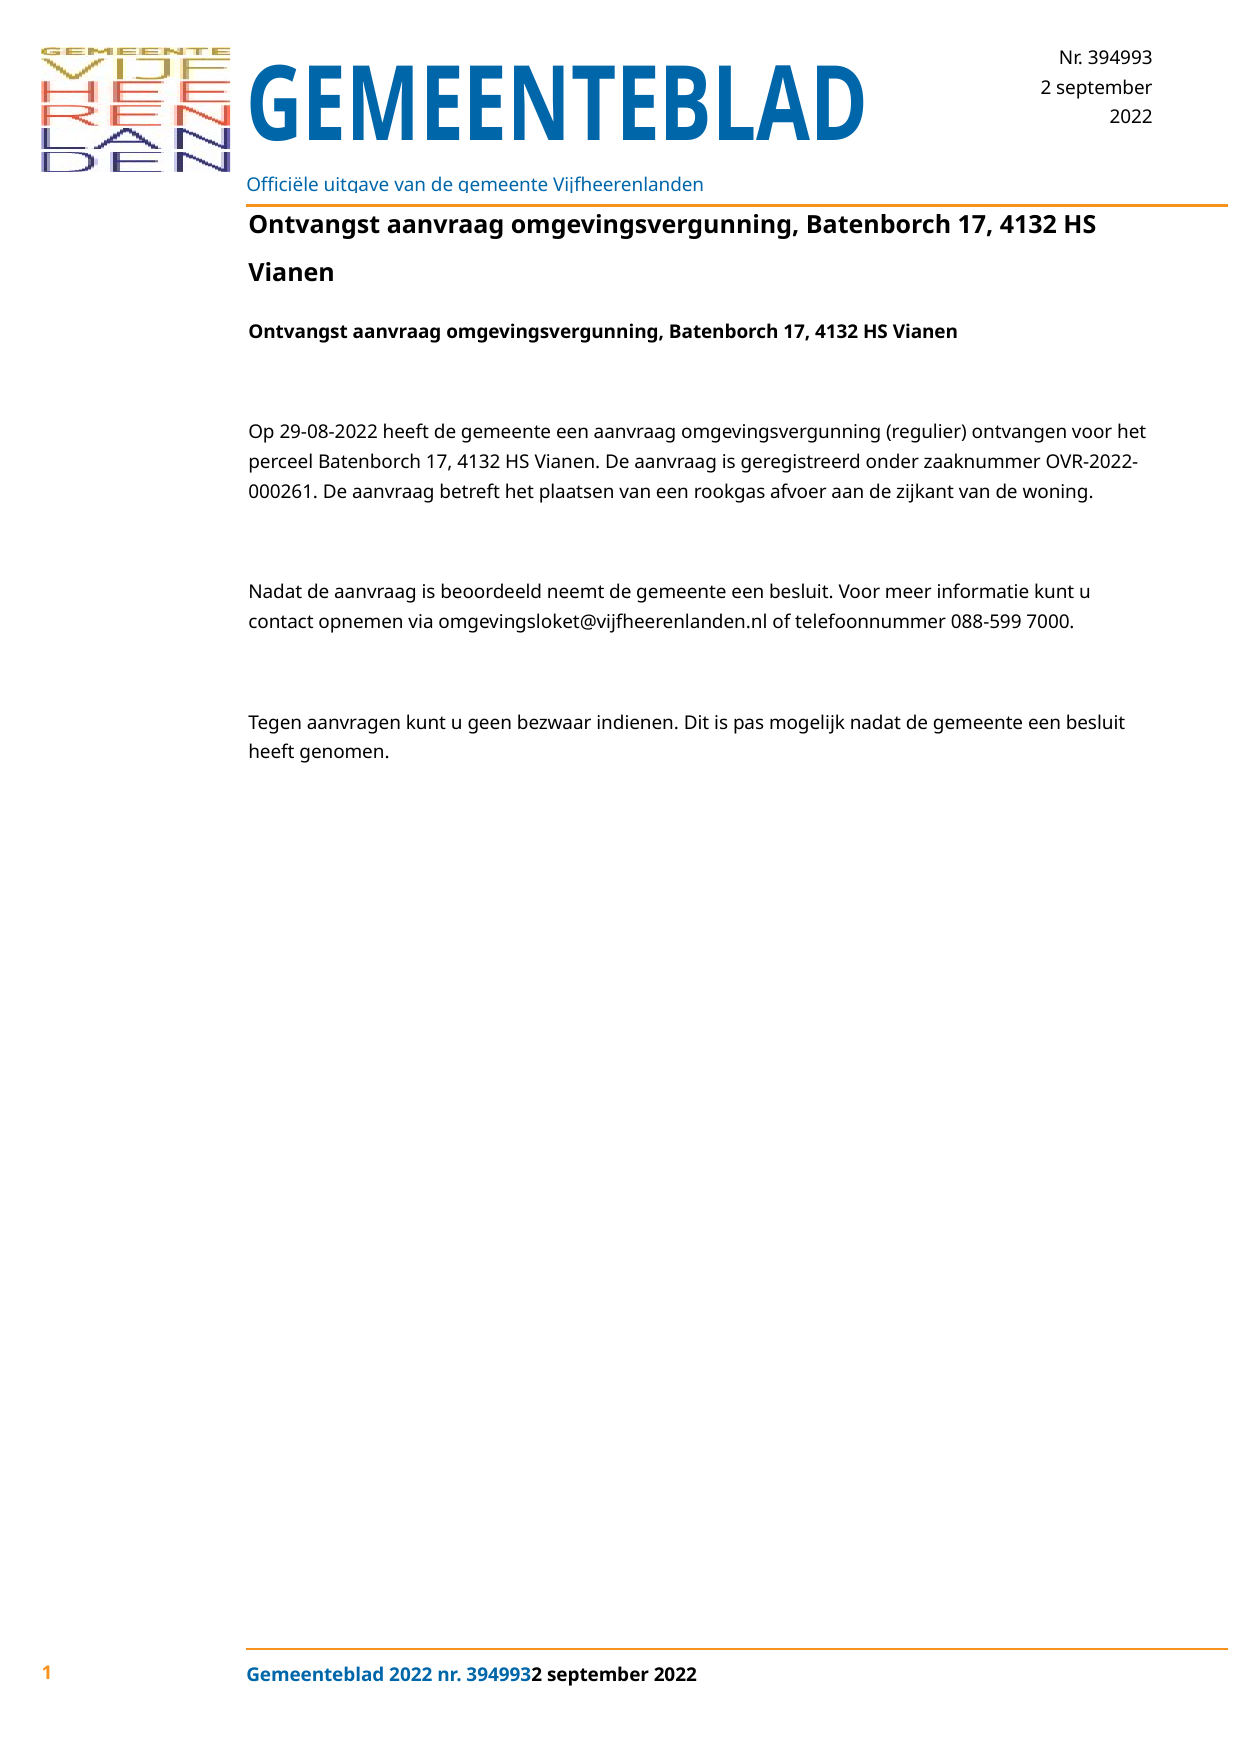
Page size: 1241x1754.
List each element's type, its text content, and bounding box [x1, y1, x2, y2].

text Tegen aanvragen kunt u geen bezwaar indienen. Dit is pas mogelijk nadat de gemeente een besluit heeft genomen. [248, 709, 1152, 764]
text Ontvangst aanvraag omgevingsvergunning, Batenborch 17, 4132 HS Vianen [248, 318, 1152, 344]
text Ontvangst aanvraag omgevingsvergunning, Batenborch 17, 4132 HS Vianen [248, 207, 1152, 288]
text Op 29-08-2022 heeft de gemeente een aanvraag omgevingsvergunning (regulier) ontvangen voor het perceel Batenborch 17, 4132 HS Vianen. De aanvraag is geregistreerd onder zaaknummer OVR-2022-000261. De aanvraag betreft het plaatsen van een rookgas afvoer aan de zijkant van de woning. [248, 419, 1152, 504]
text Nadat de aanvraag is beoordeeld neemt de gemeente een besluit. Voor meer informatie kunt u contact opnemen via omgevingsloket@vijfheerenlanden.nl of telefoonnummer 088-599 7000. [248, 579, 1152, 634]
picture [41, 47, 231, 172]
